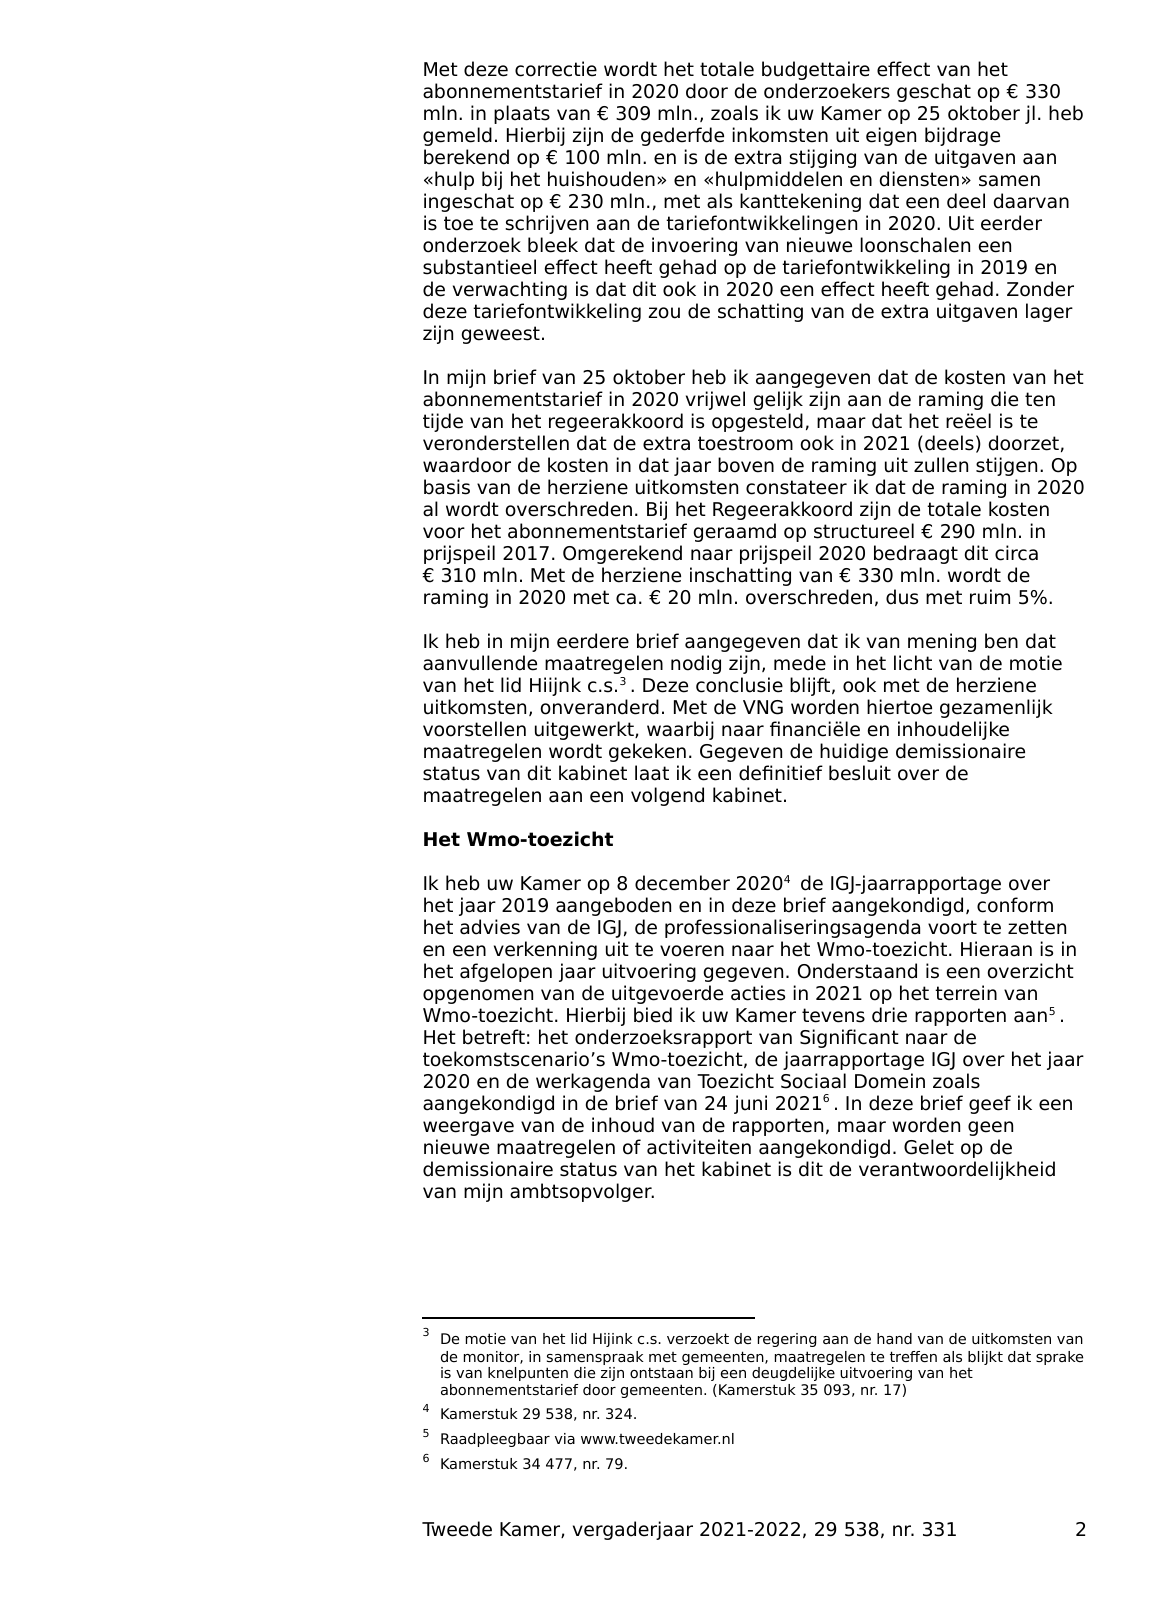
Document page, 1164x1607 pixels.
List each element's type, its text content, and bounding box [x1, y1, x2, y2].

text Ik heb in mijn eerdere brief aangegeven dat ik van mening ben dat aanvullende maatregelen nodig zijn, mede in het licht van de motie van het lid Hiijnk c.s.. Deze conclusie blijft, ook met de herziene uitkomsten, onveranderd. Met de VNG worden hiertoe gezamenlijk voorstellen uitgewerkt, waarbij naar financiële en inhoudelijke maatregelen wordt gekeken. Gegeven de huidige demissionaire status van dit kabinet laat ik een definitief besluit over de maatregelen aan een volgend kabinet. [422, 631, 1087, 807]
subtitle Het Wmo-toezicht [422, 829, 1087, 851]
text De motie van het lid Hijink c.s. verzoekt de regering aan de hand van de uitkomsten van de monitor, in samenspraak met gemeenten, maatregelen te treffen als blijkt dat sprake is van knelpunten die zijn ontstaan bij een deugdelijke uitvoering van het abonnementstarief door gemeenten. (Kamerstuk 35 093, nr. 17) [422, 1327, 1087, 1399]
text Kamerstuk 34 477, nr. 79. [422, 1452, 1087, 1474]
text Ik heb uw Kamer op 8 december 2020 de IGJ-jaarrapportage over het jaar 2019 aangeboden en in deze brief aangekondigd, conform het advies van de IGJ, de professionaliseringsagenda voort te zetten en een verkenning uit te voeren naar het Wmo-toezicht. Hieraan is in het afgelopen jaar uitvoering gegeven. Onderstaand is een overzicht opgenomen van de uitgevoerde acties in 2021 op het terrein van Wmo-toezicht. Hierbij bied ik uw Kamer tevens drie rapporten aan. Het betreft: het onderzoeksrapport van Significant naar de toekomstscenario’s Wmo-toezicht, de jaarrapportage IGJ over het jaar 2020 en de werkagenda van Toezicht Sociaal Domein zoals aangekondigd in de brief van 24 juni 2021. In deze brief geef ik een weergave van de inhoud van de rapporten, maar worden geen nieuwe maatregelen of activiteiten aangekondigd. Gelet op de demissionaire status van het kabinet is dit de verantwoordelijkheid van mijn ambtsopvolger. [422, 873, 1087, 1203]
text Raadpleegbaar via www.tweedekamer.nl [422, 1427, 1087, 1449]
text In mijn brief van 25 oktober heb ik aangegeven dat de kosten van het abonnementstarief in 2020 vrijwel gelijk zijn aan de raming die ten tijde van het regeerakkoord is opgesteld, maar dat het reëel is te veronderstellen dat de extra toestroom ook in 2021 (deels) doorzet, waardoor de kosten in dat jaar boven de raming uit zullen stijgen. Op basis van de herziene uitkomsten constateer ik dat de raming in 2020 al wordt overschreden. Bij het Regeerakkoord zijn de totale kosten voor het abonnementstarief geraamd op structureel € 290 mln. in prijspeil 2017. Omgerekend naar prijspeil 2020 bedraagt dit circa € 310 mln. Met de herziene inschatting van € 330 mln. wordt de raming in 2020 met ca. € 20 mln. overschreden, dus met ruim 5%. [422, 367, 1087, 609]
text Met deze correctie wordt het totale budgettaire effect van het abonnementstarief in 2020 door de onderzoekers geschat op € 330 mln. in plaats van € 309 mln., zoals ik uw Kamer op 25 oktober jl. heb gemeld. Hierbij zijn de gederfde inkomsten uit eigen bijdrage berekend op € 100 mln. en is de extra stijging van de uitgaven aan «hulp bij het huishouden» en «hulpmiddelen en diensten» samen ingeschat op € 230 mln., met als kanttekening dat een deel daarvan is toe te schrijven aan de tariefontwikkelingen in 2020. Uit eerder onderzoek bleek dat de invoering van nieuwe loonschalen een substantieel effect heeft gehad op de tariefontwikkeling in 2019 en de verwachting is dat dit ook in 2020 een effect heeft gehad. Zonder deze tariefontwikkeling zou de schatting van de extra uitgaven lager zijn geweest. [422, 59, 1087, 345]
text Kamerstuk 29 538, nr. 324. [422, 1402, 1087, 1424]
